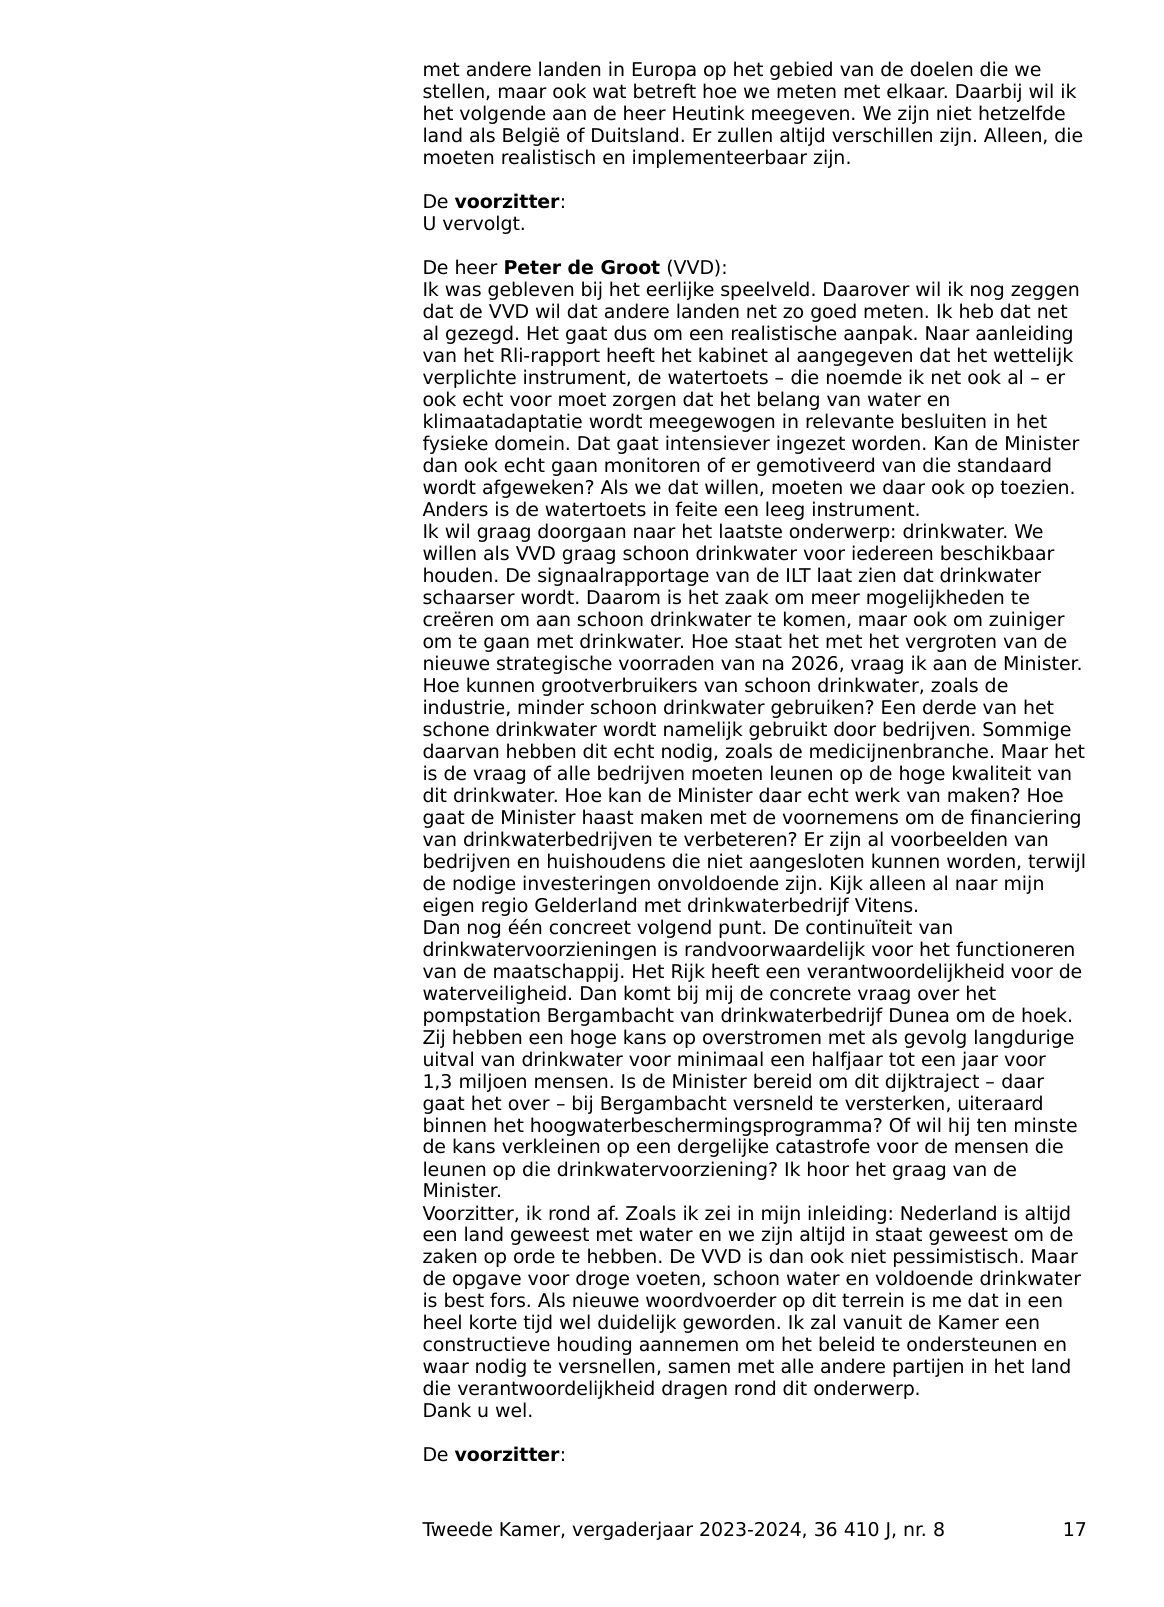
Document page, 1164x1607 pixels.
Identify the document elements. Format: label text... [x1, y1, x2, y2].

text Ik wil graag doorgaan naar het laatste onderwerp: drinkwater. We willen als VVD graag schoon drinkwater voor iedereen beschikbaar houden. De signaalrapportage van de ILT laat zien dat drinkwater schaarser wordt. Daarom is het zaak om meer mogelijkheden te creëren om aan schoon drinkwater te komen, maar ook om zuiniger om te gaan met drinkwater. Hoe staat het met het vergroten van de nieuwe strategische voorraden van na 2026, vraag ik aan de Minister. Hoe kunnen grootverbruikers van schoon drinkwater, zoals de industrie, minder schoon drinkwater gebruiken? Een derde van het schone drinkwater wordt namelijk gebruikt door bedrijven. Sommige daarvan hebben dit echt nodig, zoals de medicijnenbranche. Maar het is de vraag of alle bedrijven moeten leunen op de hoge kwaliteit van dit drinkwater. Hoe kan de Minister daar echt werk van maken? Hoe gaat de Minister haast maken met de voornemens om de financiering van drinkwaterbedrijven te verbeteren? Er zijn al voorbeelden van bedrijven en huishoudens die niet aangesloten kunnen worden, terwijl de nodige investeringen onvoldoende zijn. Kijk alleen al naar mijn eigen regio Gelderland met drinkwaterbedrijf Vitens. [422, 521, 1087, 917]
text Dank u wel. [422, 1400, 1087, 1422]
text Dan nog één concreet volgend punt. De continuïteit van drinkwatervoorzieningen is randvoorwaardelijk voor het functioneren van de maatschappij. Het Rijk heeft een verantwoordelijkheid voor de waterveiligheid. Dan komt bij mij de concrete vraag over het pompstation Bergambacht van drinkwaterbedrijf Dunea om de hoek. Zij hebben een hoge kans op overstromen met als gevolg langdurige uitval van drinkwater voor minimaal een halfjaar tot een jaar voor 1,3 miljoen mensen. Is de Minister bereid om dit dijktraject – daar gaat het over – bij Bergambacht versneld te versterken, uiteraard binnen het hoogwaterbeschermingsprogramma? Of wil hij ten minste de kans verkleinen op een dergelijke catastrofe voor de mensen die leunen op die drinkwatervoorziening? Ik hoor het graag van de Minister. [422, 917, 1087, 1202]
text De voorzitter: [422, 1444, 1087, 1466]
text met andere landen in Europa op het gebied van de doelen die we stellen, maar ook wat betreft hoe we meten met elkaar. Daarbij wil ik het volgende aan de heer Heutink meegeven. We zijn niet hetzelfde land als België of Duitsland. Er zullen altijd verschillen zijn. Alleen, die moeten realistisch en implementeerbaar zijn. [422, 59, 1087, 169]
text U vervolgt. [422, 213, 1087, 235]
text Ik was gebleven bij het eerlijke speelveld. Daarover wil ik nog zeggen dat de VVD wil dat andere landen net zo goed meten. Ik heb dat net al gezegd. Het gaat dus om een realistische aanpak. Naar aanleiding van het Rli-rapport heeft het kabinet al aangegeven dat het wettelijk verplichte instrument, de watertoets – die noemde ik net ook al – er ook echt voor moet zorgen dat het belang van water en klimaatadaptatie wordt meegewogen in relevante besluiten in het fysieke domein. Dat gaat intensiever ingezet worden. Kan de Minister dan ook echt gaan monitoren of er gemotiveerd van die standaard wordt afgeweken? Als we dat willen, moeten we daar ook op toezien. Anders is de watertoets in feite een leeg instrument. [422, 279, 1087, 521]
text De heer Peter de Groot (VVD): [422, 257, 1087, 279]
text De voorzitter: [422, 191, 1087, 213]
text Voorzitter, ik rond af. Zoals ik zei in mijn inleiding: Nederland is altijd een land geweest met water en we zijn altijd in staat geweest om de zaken op orde te hebben. De VVD is dan ook niet pessimistisch. Maar de opgave voor droge voeten, schoon water en voldoende drinkwater is best fors. Als nieuwe woordvoerder op dit terrein is me dat in een heel korte tijd wel duidelijk geworden. Ik zal vanuit de Kamer een constructieve houding aannemen om het beleid te ondersteunen en waar nodig te versnellen, samen met alle andere partijen in het land die verantwoordelijkheid dragen rond dit onderwerp. [422, 1202, 1087, 1400]
